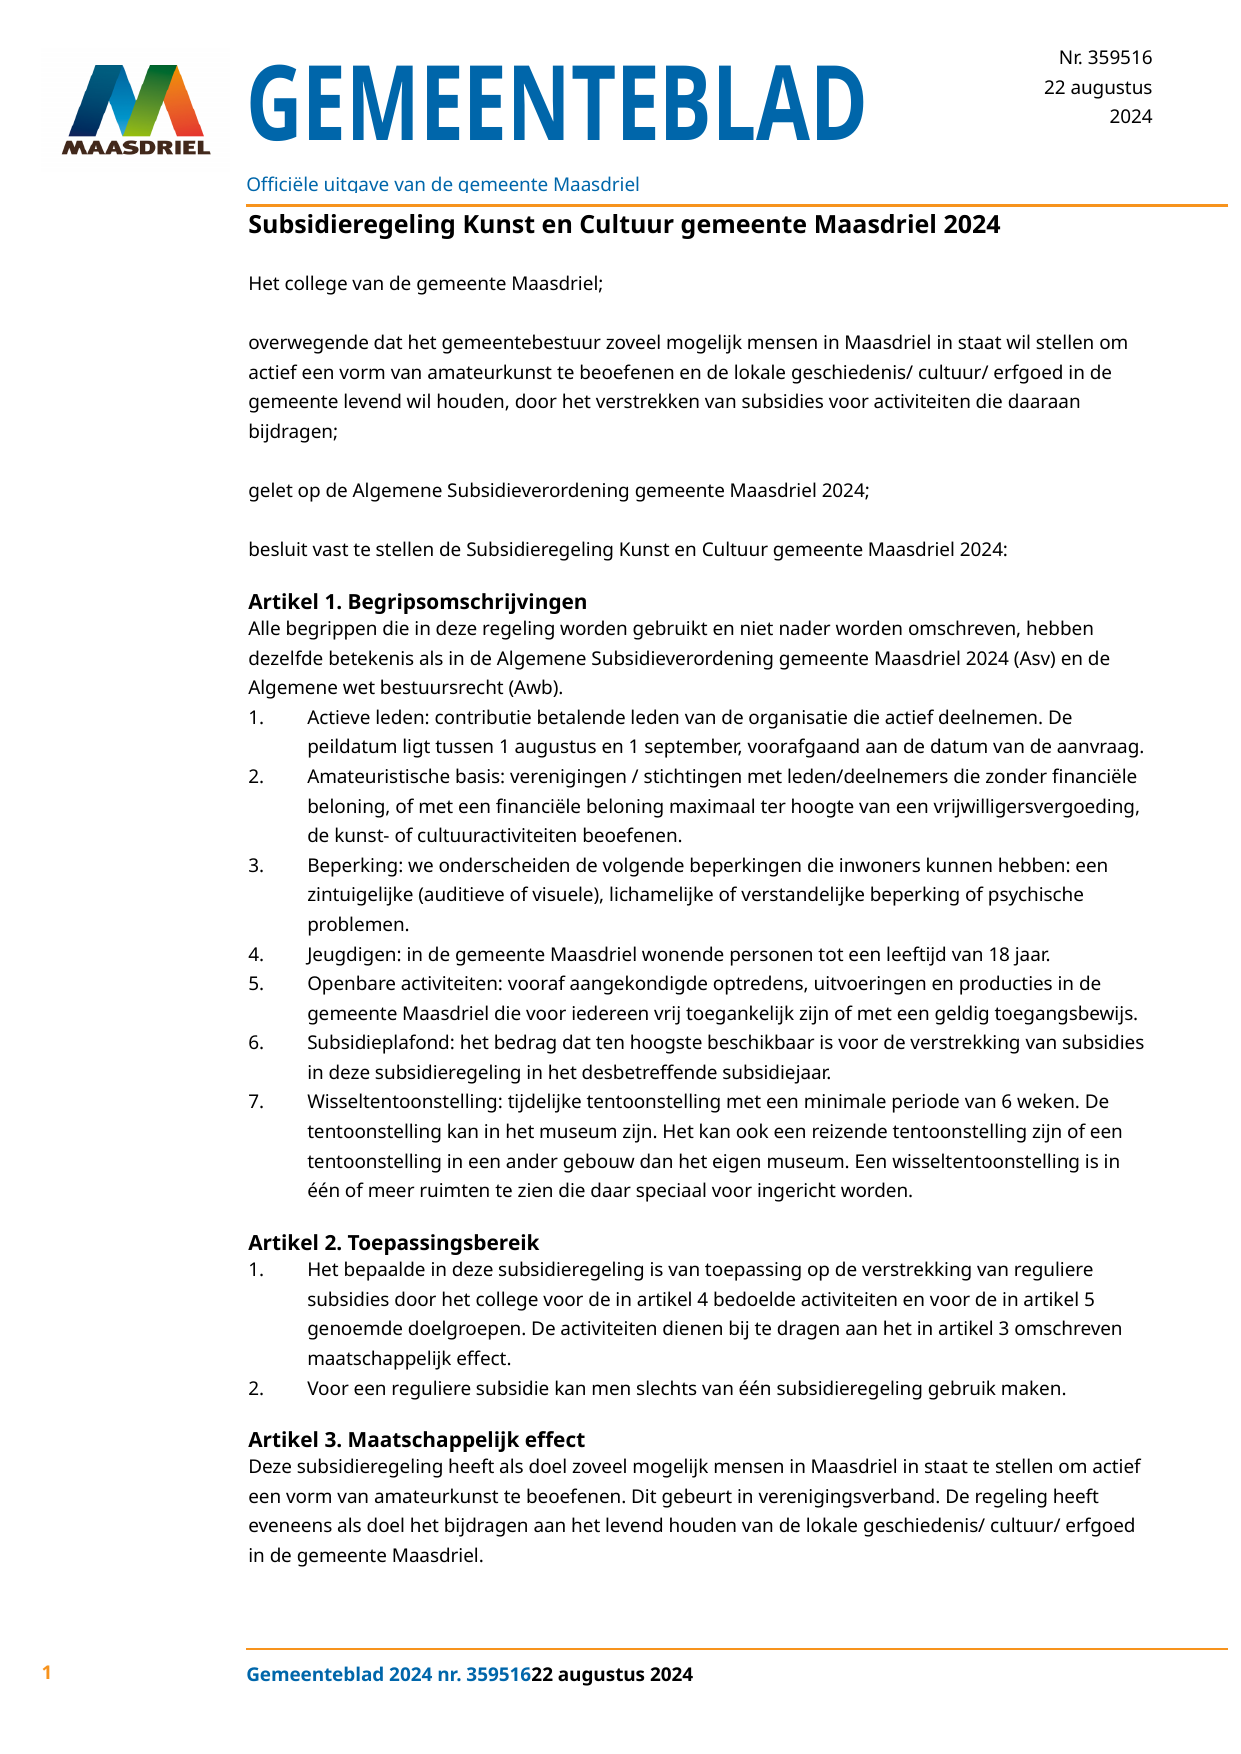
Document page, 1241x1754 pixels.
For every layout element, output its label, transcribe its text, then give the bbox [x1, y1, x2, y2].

list Het bepaalde in deze subsidieregeling is van toepassing op de verstrekking van reguliere subsidies door het college voor de in artikel 4 bedoelde activiteiten en voor de in artikel 5 genoemde doelgroepen. De activiteiten dienen bij te dragen aan het in artikel 3 omschreven maatschappelijk effect. [248, 1256, 1152, 1371]
text Artikel 2. Toepassingsbereik [248, 1228, 1152, 1256]
list Actieve leden: contributie betalende leden van de organisatie die actief deelnemen. De peildatum ligt tussen 1 augustus en 1 september, voorafgaand aan de datum van de aanvraag. [248, 704, 1152, 759]
picture [41, 47, 231, 172]
list Subsidieplafond: het bedrag dat ten hoogste beschikbaar is voor de verstrekking van subsidies in deze subsidieregeling in het desbetreffende subsidiejaar. [248, 1029, 1152, 1085]
text besluit vast te stellen de Subsidieregeling Kunst en Cultuur gemeente Maasdriel 2024: [248, 537, 1152, 562]
text Artikel 1. Begripsomschrijvingen [248, 587, 1152, 615]
text Subsidieregeling Kunst en Cultuur gemeente Maasdriel 2024 [248, 207, 1152, 241]
text Het college van de gemeente Maasdriel; [248, 270, 1152, 296]
text Alle begrippen die in deze regeling worden gebruikt en niet nader worden omschreven, hebben dezelfde betekenis als in de Algemene Subsidieverordening gemeente Maasdriel 2024 (Asv) en de Algemene wet bestuursrecht (Awb). [248, 615, 1152, 700]
list Amateuristische basis: verenigingen / stichtingen met leden/deelnemers die zonder financiële beloning, of met een financiële beloning maximaal ter hoogte van een vrijwilligersvergoeding, de kunst- of cultuuractiviteiten beoefenen. [248, 763, 1152, 848]
text gelet op de Algemene Subsidieverordening gemeente Maasdriel 2024; [248, 477, 1152, 503]
text overwegende dat het gemeentebestuur zoveel mogelijk mensen in Maasdriel in staat wil stellen om actief een vorm van amateurkunst te beoefenen en de lokale geschiedenis/ cultuur/ erfgoed in de gemeente levend wil houden, door het verstrekken van subsidies voor activiteiten die daaraan bijdragen; [248, 329, 1152, 444]
list Wisseltentoonstelling: tijdelijke tentoonstelling met een minimale periode van 6 weken. De tentoonstelling kan in het museum zijn. Het kan ook een reizende tentoonstelling zijn of een tentoonstelling in een ander gebouw dan het eigen museum. Een wisseltentoonstelling is in één of meer ruimten te zien die daar speciaal voor ingericht worden. [248, 1089, 1152, 1203]
text Artikel 3. Maatschappelijk effect [248, 1425, 1152, 1453]
list Voor een reguliere subsidie kan men slechts van één subsidieregeling gebruik maken. [248, 1375, 1152, 1400]
list Jeugdigen: in de gemeente Maasdriel wonende personen tot een leeftijd van 18 jaar. [248, 941, 1152, 967]
text Deze subsidieregeling heeft als doel zoveel mogelijk mensen in Maasdriel in staat te stellen om actief een vorm van amateurkunst te beoefenen. Dit gebeurt in verenigingsverband. De regeling heeft eveneens als doel het bijdragen aan het levend houden van de lokale geschiedenis/ cultuur/ erfgoed in de gemeente Maasdriel. [248, 1453, 1152, 1568]
list Openbare activiteiten: vooraf aangekondigde optredens, uitvoeringen en producties in de gemeente Maasdriel die voor iedereen vrij toegankelijk zijn of met een geldig toegangsbewijs. [248, 970, 1152, 1026]
list Beperking: we onderscheiden de volgende beperkingen die inwoners kunnen hebben: een zintuigelijke (auditieve of visuele), lichamelijke of verstandelijke beperking of psychische problemen. [248, 852, 1152, 937]
